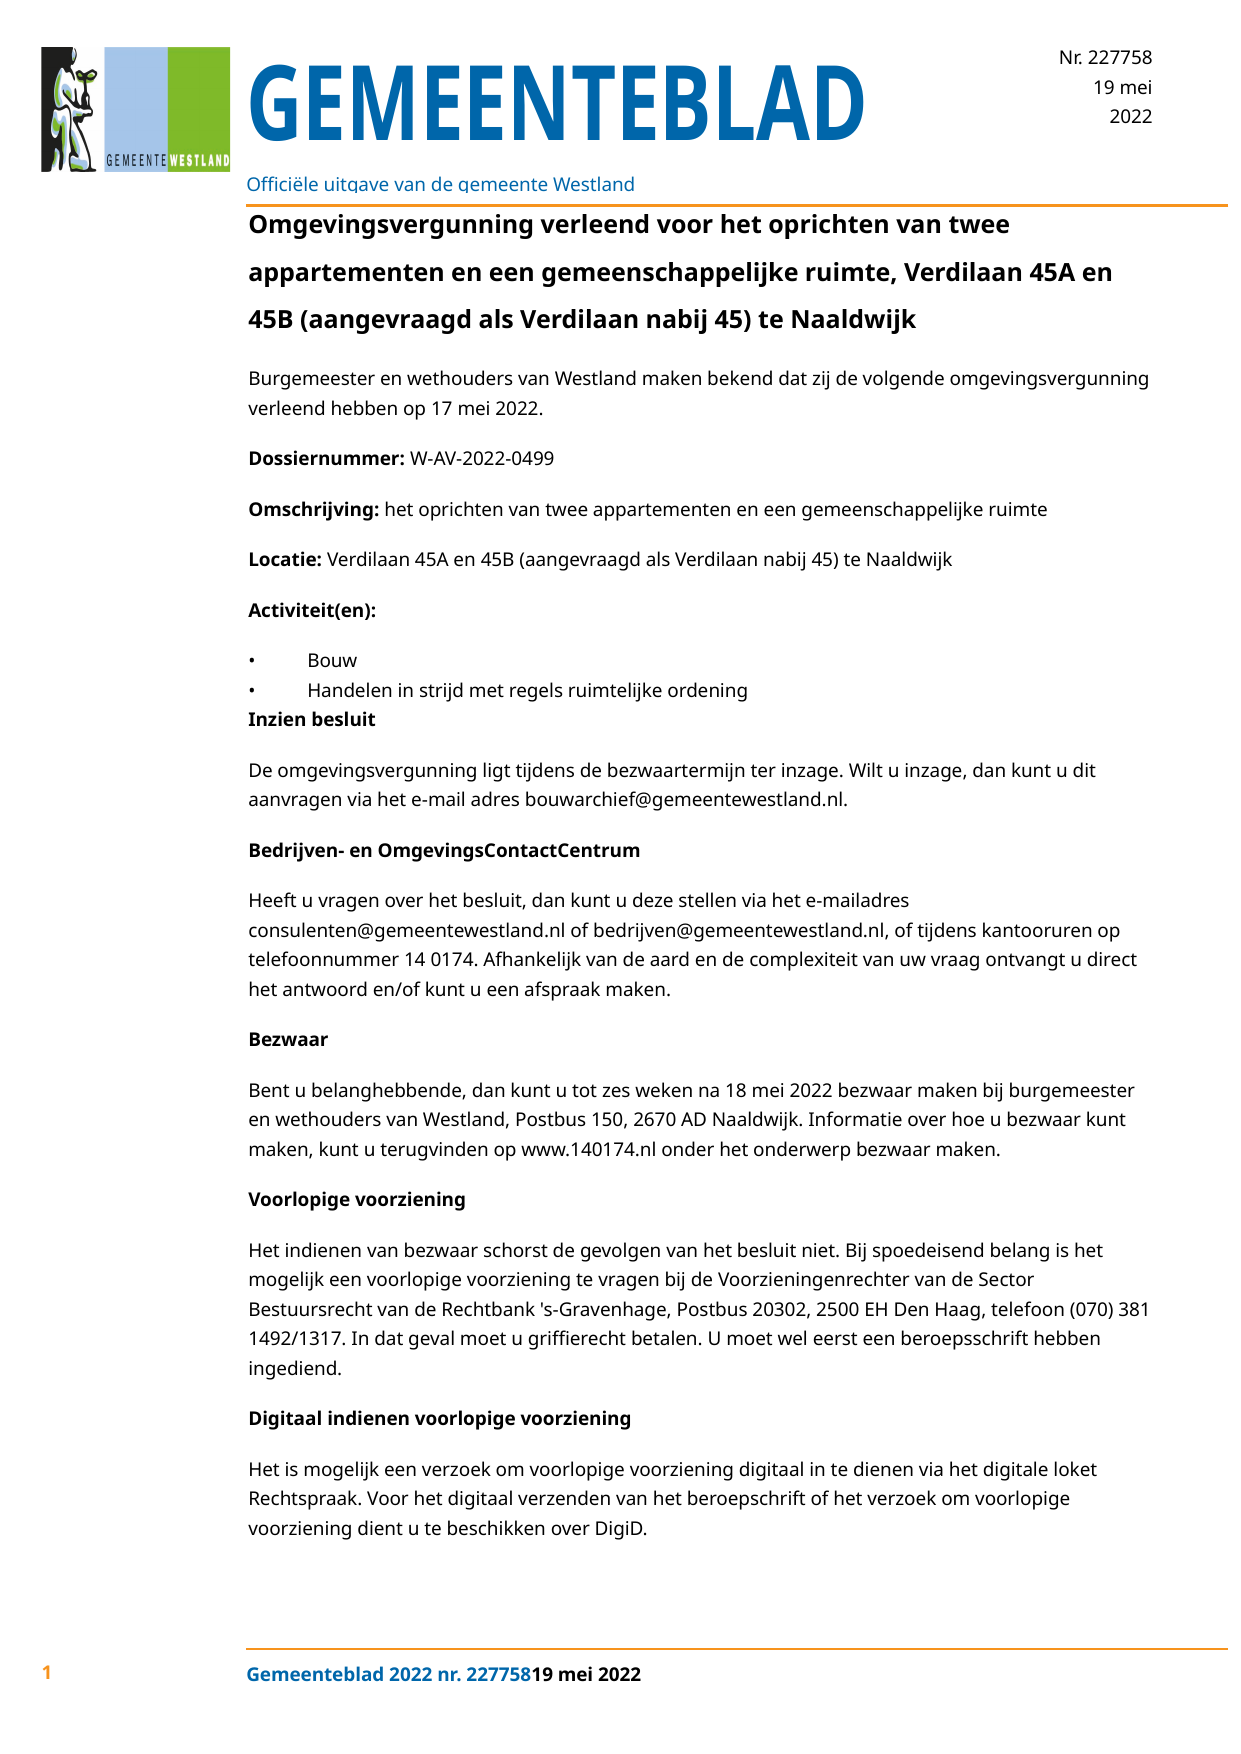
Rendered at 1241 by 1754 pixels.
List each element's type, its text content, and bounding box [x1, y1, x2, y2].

list Handelen in strijd met regels ruimtelijke ordening [248, 677, 1152, 702]
text Bent u belanghebbende, dan kunt u tot zes weken na 18 mei 2022 bezwaar maken bij burgemeester en wethouders van Westland, Postbus 150, 2670 AD Naaldwijk. Informatie over hoe u bezwaar kunt maken, kunt u terugvinden op www.140174.nl onder het onderwerp bezwaar maken. [248, 1077, 1152, 1162]
text Het is mogelijk een verzoek om voorlopige voorziening digitaal in te dienen via het digitale loket Rechtspraak. Voor het digitaal verzenden van het beroepschrift of het verzoek om voorlopige voorziening dient u te beschikken over DigiD. [248, 1456, 1152, 1541]
text Activiteit(en): [248, 597, 1152, 622]
text Heeft u vragen over het besluit, dan kunt u deze stellen via het e-mailadres consulenten@gemeentewestland.nl of bedrijven@gemeentewestland.nl, of tijdens kantooruren op telefoonnummer 14 0174. Afhankelijk van de aard en de complexiteit van uw vraag ontvangt u direct het antwoord en/of kunt u een afspraak maken. [248, 887, 1152, 1002]
text Voorlopige voorziening [248, 1186, 1152, 1212]
text Het indienen van bezwaar schorst de gevolgen van het besluit niet. Bij spoedeisend belang is het mogelijk een voorlopige voorziening te vragen bij de Voorzieningenrechter van de Sector Bestuursrecht van de Rechtbank 's-Gravenhage, Postbus 20302, 2500 EH Den Haag, telefoon (070) 381 1492/1317. In dat geval moet u griffierecht betalen. U moet wel eerst een beroepsschrift hebben ingediend. [248, 1237, 1152, 1381]
text Bezwaar [248, 1026, 1152, 1052]
text Omschrijving: het oprichten van twee appartementen en een gemeenschappelijke ruimte [248, 496, 1152, 522]
text De omgevingsvergunning ligt tijdens de bezwaartermijn ter inzage. Wilt u inzage, dan kunt u dit aanvragen via het e-mail adres bouwarchief@gemeentewestland.nl. [248, 757, 1152, 812]
text Burgemeester en wethouders van Westland maken bekend dat zij de volgende omgevingsvergunning verleend hebben op 17 mei 2022. [248, 366, 1152, 421]
text Omgevingsvergunning verleend voor het oprichten van twee appartementen en een gemeenschappelijke ruimte, Verdilaan 45A en 45B (aangevraagd als Verdilaan nabij 45) te Naaldwijk [248, 207, 1152, 336]
text Inzien besluit [248, 706, 1152, 732]
list Bouw [248, 647, 1152, 673]
picture [41, 47, 231, 172]
text Locatie: Verdilaan 45A en 45B (aangevraagd als Verdilaan nabij 45) te Naaldwijk [248, 546, 1152, 572]
text Dossiernummer: W-AV-2022-0499 [248, 446, 1152, 471]
text Bedrijven- en OmgevingsContactCentrum [248, 837, 1152, 862]
text Digitaal indienen voorlopige voorziening [248, 1406, 1152, 1431]
